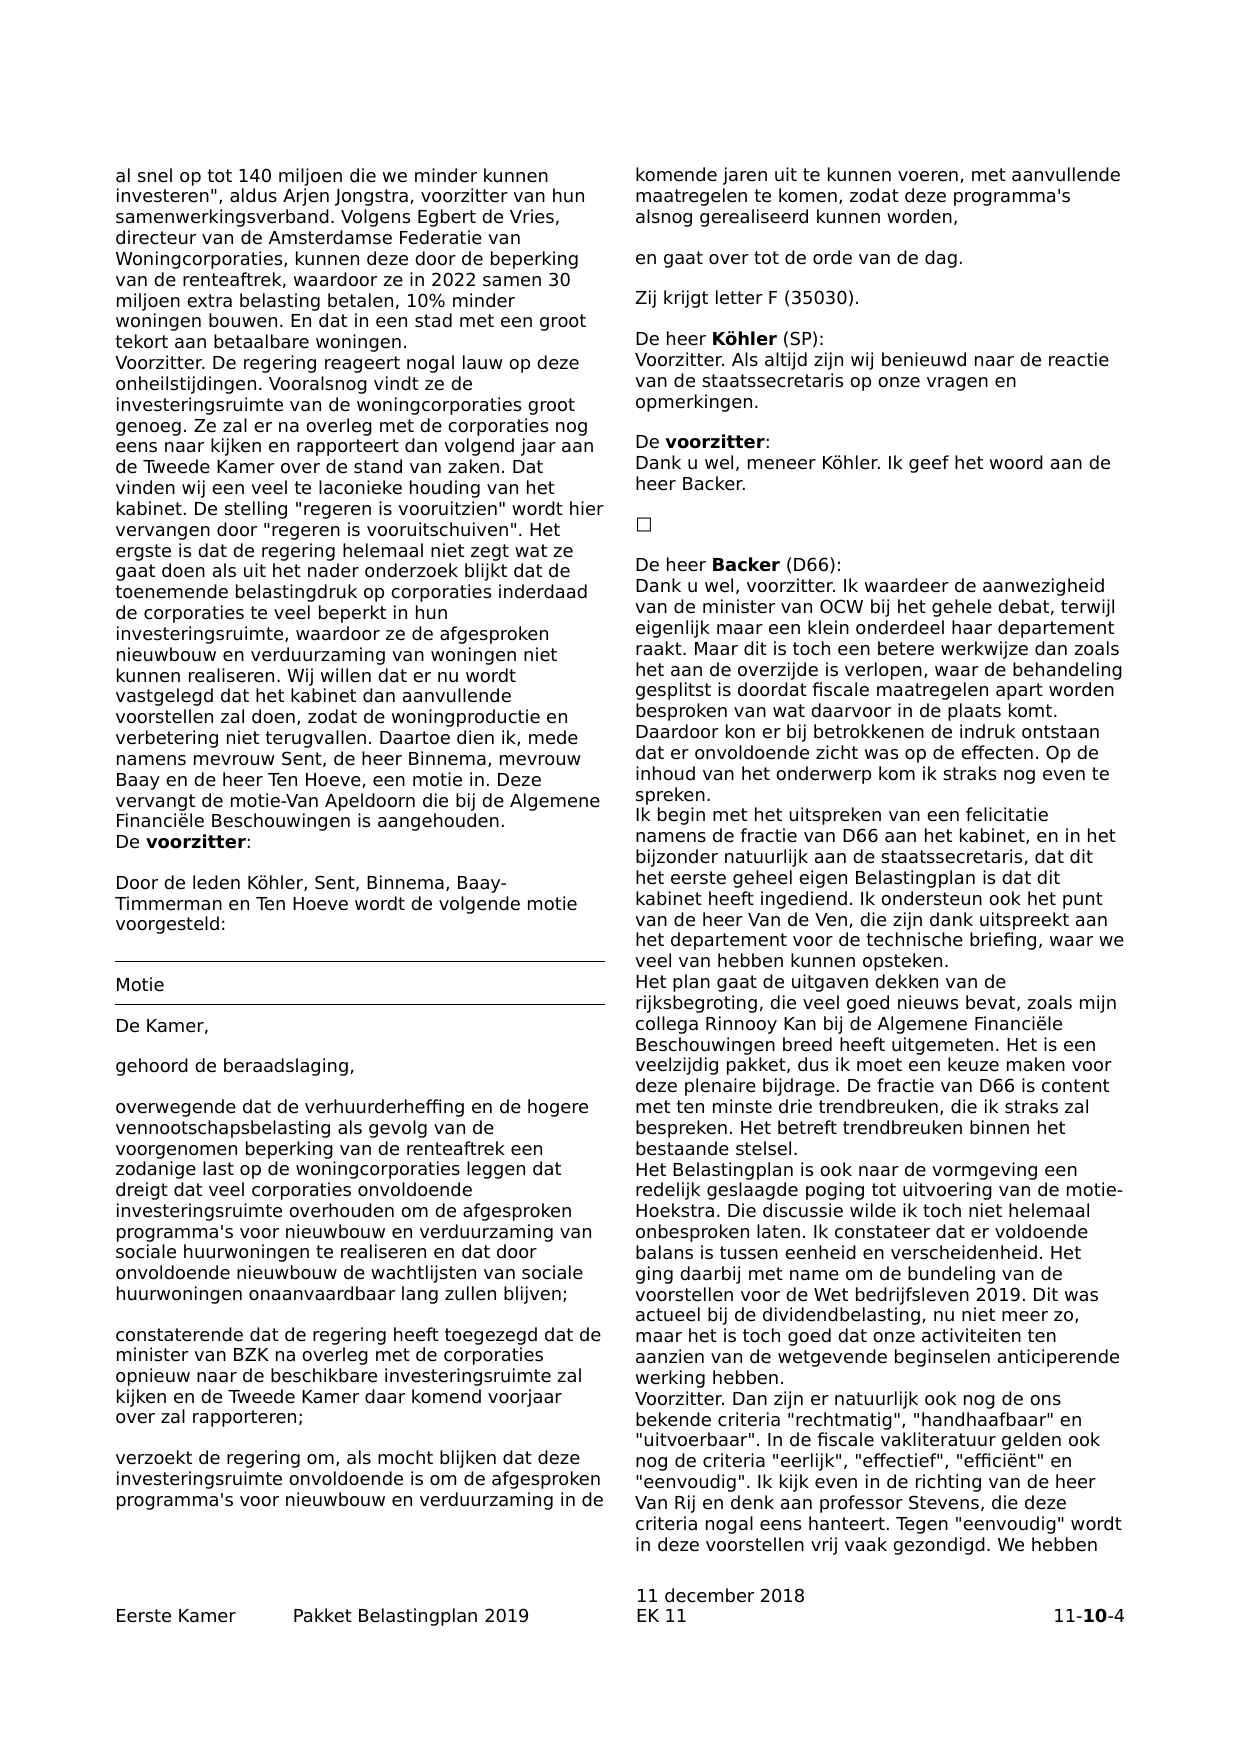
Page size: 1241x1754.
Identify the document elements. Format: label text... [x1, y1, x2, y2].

text De voorzitter: [635, 432, 1125, 453]
text Voorzitter. Als altijd zijn wij benieuwd naar de reactie van de staatssecretaris op onze vragen en opmerkingen. [635, 350, 1125, 412]
text overwegende dat de verhuurderheffing en de hogere vennootschapsbelasting als gevolg van de voorgenomen beperking van de renteaftrek een zodanige last op de woningcorporaties leggen dat dreigt dat veel corporaties onvoldoende investeringsruimte overhouden om de afgesproken programma's voor nieuwbouw en verduurzaming van sociale huurwoningen te realiseren en dat door onvoldoende nieuwbouw de wachtlijsten van sociale huurwoningen onaanvaardbaar lang zullen blijven; [115, 1097, 605, 1304]
text Motie [115, 975, 605, 996]
text Dank u wel, meneer Köhler. Ik geef het woord aan de heer Backer. [635, 453, 1125, 494]
text verzoekt de regering om, als mocht blijken dat deze investeringsruimte onvoldoende is om de afgesproken programma's voor nieuwbouw en verduurzaming in de [115, 1448, 605, 1510]
text De heer Backer (D66): [635, 555, 1125, 576]
text De Kamer, [115, 1016, 605, 1036]
text komende jaren uit te kunnen voeren, met aanvullende maatregelen te komen, zodat deze programma's alsnog gerealiseerd kunnen worden, [635, 165, 1125, 227]
text Het plan gaat de uitgaven dekken van de rijksbegroting, die veel goed nieuws bevat, zoals mijn collega Rinnooy Kan bij de Algemene Financiële Beschouwingen breed heeft uitgemeten. Het is een veelzijdig pakket, dus ik moet een keuze maken voor deze plenaire bijdrage. De fractie van D66 is content met ten minste drie trendbreuken, die ik straks zal bespreken. Het betreft trendbreuken binnen het bestaande stelsel. [635, 972, 1125, 1159]
text en gaat over tot de orde van de dag. [635, 247, 1125, 268]
text ⬜ [635, 514, 1125, 535]
text Voorzitter. Dan zijn er natuurlijk ook nog de ons bekende criteria "rechtmatig", "handhaafbaar" en "uitvoerbaar". In de fiscale vakliteratuur gelden ook nog de criteria "eerlijk", "effectief", "efficiënt" en "eenvoudig". Ik kijk even in de richting van de heer Van Rij en denk aan professor Stevens, die deze criteria nogal eens hanteert. Tegen "eenvoudig" wordt in deze voorstellen vrij vaak gezondigd. We hebben [635, 1388, 1125, 1555]
text Zij krijgt letter F (35030). [635, 288, 1125, 309]
text Door de leden Köhler, Sent, Binnema, Baay-Timmerman en Ten Hoeve wordt de volgende motie voorgesteld: [115, 873, 605, 935]
text al snel op tot 140 miljoen die we minder kunnen investeren", aldus Arjen Jongstra, voorzitter van hun samenwerkingsverband. Volgens Egbert de Vries, directeur van de Amsterdamse Federatie van Woningcorporaties, kunnen deze door de beperking van de renteaftrek, waardoor ze in 2022 samen 30 miljoen extra belasting betalen, 10% minder woningen bouwen. En dat in een stad met een groot tekort aan betaalbare woningen. [115, 165, 605, 353]
text Voorzitter. De regering reageert nogal lauw op deze onheilstijdingen. Vooralsnog vindt ze de investeringsruimte van de woningcorporaties groot genoeg. Ze zal er na overleg met de corporaties nog eens naar kijken en rapporteert dan volgend jaar aan de Tweede Kamer over de stand van zaken. Dat vinden wij een veel te laconieke houding van het kabinet. De stelling "regeren is vooruitzien" wordt hier vervangen door "regeren is vooruitschuiven". Het ergste is dat de regering helemaal niet zegt wat ze gaat doen als uit het nader onderzoek blijkt dat de toenemende belastingdruk op corporaties inderdaad de corporaties te veel beperkt in hun investeringsruimte, waardoor ze de afgesproken nieuwbouw en verduurzaming van woningen niet kunnen realiseren. Wij willen dat er nu wordt vastgelegd dat het kabinet dan aanvullende voorstellen zal doen, zodat de woningproductie en verbetering niet terugvallen. Daartoe dien ik, mede namens mevrouw Sent, de heer Binnema, mevrouw Baay en de heer Ten Hoeve, een motie in. Deze vervangt de motie-Van Apeldoorn die bij de Algemene Financiële Beschouwingen is aangehouden. [115, 353, 605, 832]
text De voorzitter: [115, 832, 605, 853]
text Dank u wel, voorzitter. Ik waardeer de aanwezigheid van de minister van OCW bij het gehele debat, terwijl eigenlijk maar een klein onderdeel haar departement raakt. Maar dit is toch een betere werkwijze dan zoals het aan de overzijde is verlopen, waar de behandeling gesplitst is doordat fiscale maatregelen apart worden besproken van wat daarvoor in de plaats komt. Daardoor kon er bij betrokkenen de indruk ontstaan dat er onvoldoende zicht was op de effecten. Op de inhoud van het onderwerp kom ik straks nog even te spreken. [635, 576, 1125, 805]
text constaterende dat de regering heeft toegezegd dat de minister van BZK na overleg met de corporaties opnieuw naar de beschikbare investeringsruimte zal kijken en de Tweede Kamer daar komend voorjaar over zal rapporteren; [115, 1324, 605, 1428]
text De heer Köhler (SP): [635, 329, 1125, 350]
text Ik begin met het uitspreken van een felicitatie namens de fractie van D66 aan het kabinet, en in het bijzonder natuurlijk aan de staatssecretaris, dat dit het eerste geheel eigen Belastingplan is dat dit kabinet heeft ingediend. Ik ondersteun ook het punt van de heer Van de Ven, die zijn dank uitspreekt aan het departement voor de technische briefing, waar we veel van hebben kunnen opsteken. [635, 805, 1125, 972]
text gehoord de beraadslaging, [115, 1056, 605, 1077]
text Het Belastingplan is ook naar de vormgeving een redelijk geslaagde poging tot uitvoering van de motie-Hoekstra. Die discussie wilde ik toch niet helemaal onbesproken laten. Ik constateer dat er voldoende balans is tussen eenheid en verscheidenheid. Het ging daarbij met name om de bundeling van de voorstellen voor de Wet bedrijfsleven 2019. Dit was actueel bij de dividendbelasting, nu niet meer zo, maar het is toch goed dat onze activiteiten ten aanzien van de wetgevende beginselen anticiperende werking hebben. [635, 1159, 1125, 1388]
